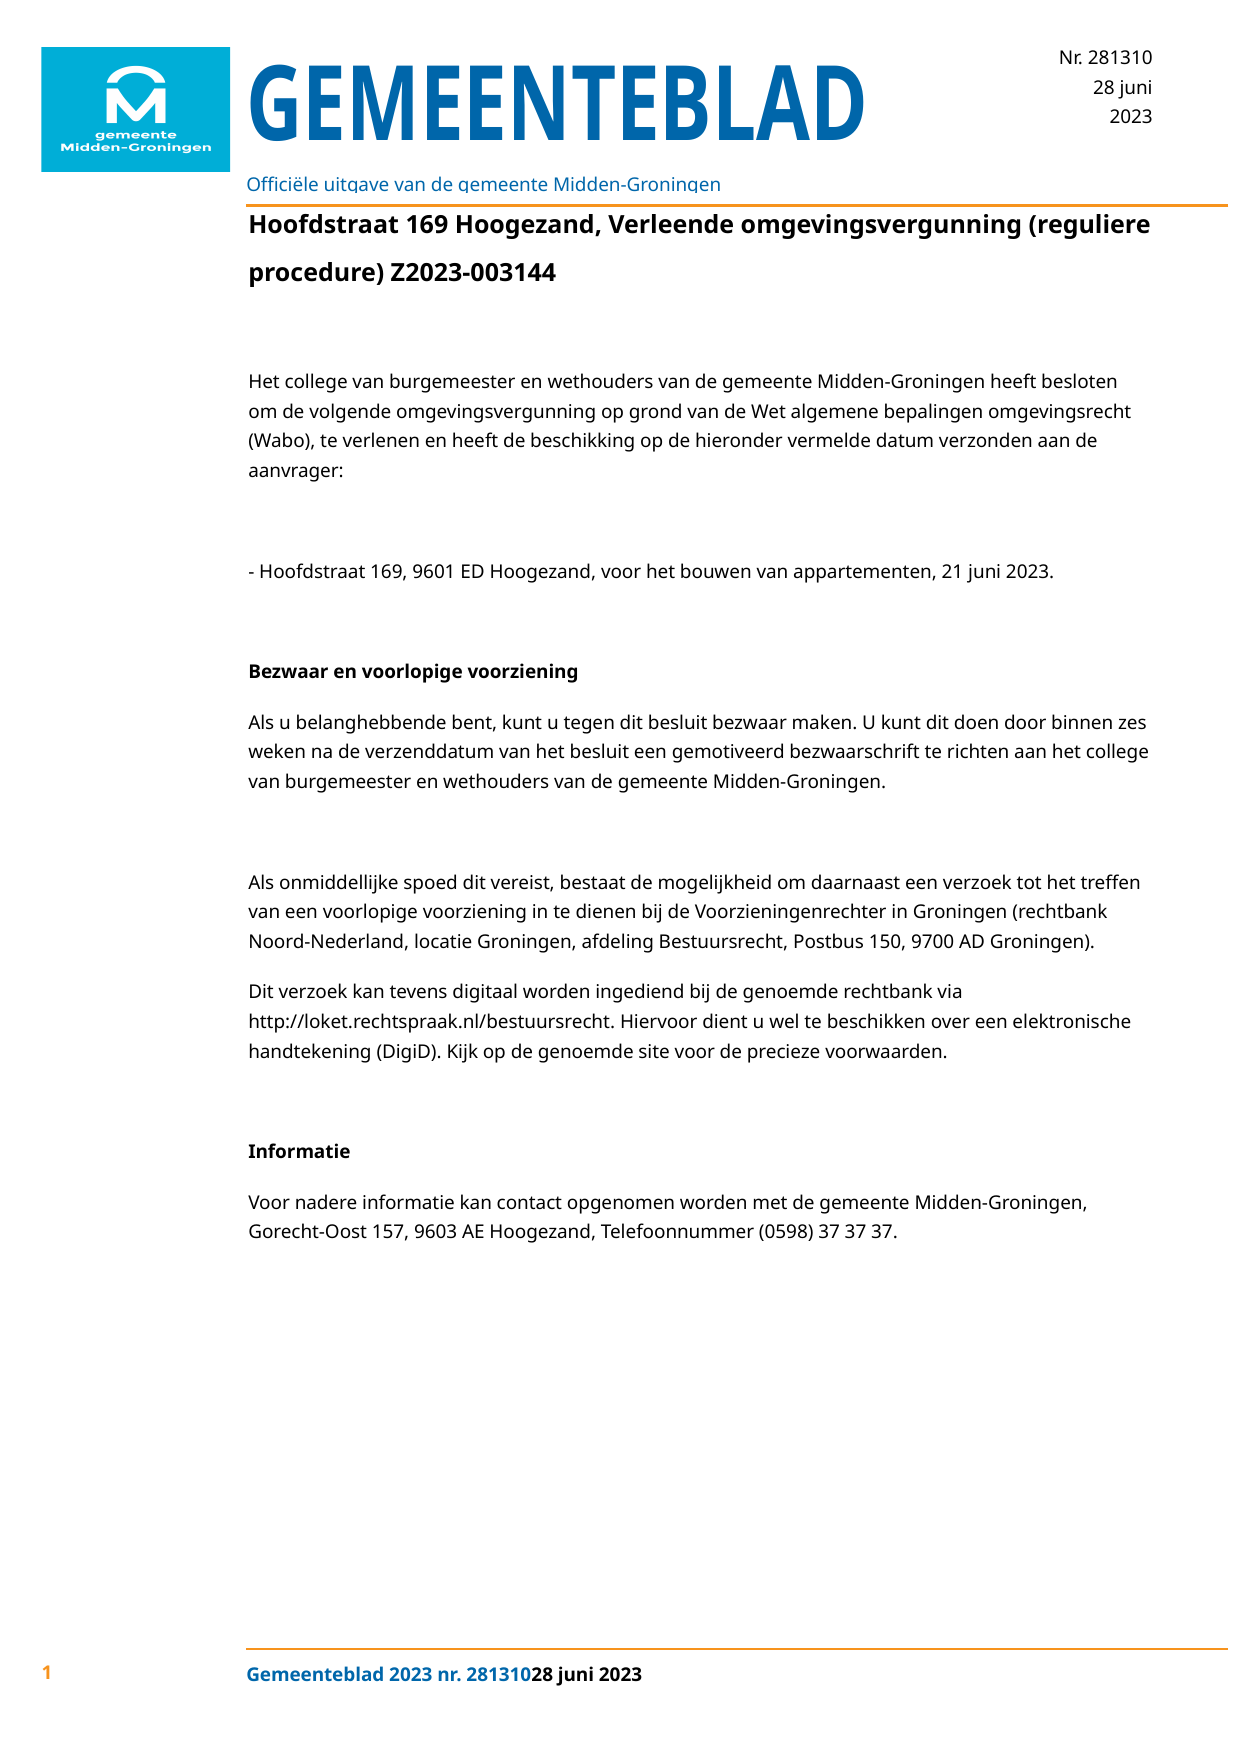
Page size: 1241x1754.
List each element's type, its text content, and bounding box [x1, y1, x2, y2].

text Het college van burgemeester en wethouders van de gemeente Midden-Groningen heeft besloten om de volgende omgevingsvergunning op grond van de Wet algemene bepalingen omgevingsrecht (Wabo), te verlenen en heeft de beschikking op de hieronder vermelde datum verzonden aan de aanvrager: [248, 368, 1152, 483]
picture [108, 66, 164, 82]
picture [184, 146, 190, 153]
text Voor nadere informatie kan contact opgenomen worden met de gemeente Midden-Groningen, Gorecht-Oost 157, 9603 AE Hoogezand, Telefoonnummer (0598) 37 37 37. [248, 1189, 1152, 1244]
text Dit verzoek kan tevens digitaal worden ingediend bij de genoemde rechtbank via http://loket.rechtspraak.nl/bestuursrecht. Hiervoor dient u wel te beschikken over een elektronische handtekening (DigiD). Kijk op de genoemde site voor de precieze voorwaarden. [248, 979, 1152, 1064]
text Bezwaar en voorlopige voorziening [248, 659, 1152, 684]
text - Hoofdstraat 169, 9601 ED Hoogezand, voor het bouwen van appartementen, 21 juni 2023. [248, 558, 1152, 584]
text Als u belanghebbende bent, kunt u tegen dit besluit bezwaar maken. U kunt dit doen door binnen zes weken na de verzenddatum van het besluit een gemotiveerd bezwaarschrift te richten aan het college van burgemeester en wethouders van de gemeente Midden-Groningen. [248, 709, 1152, 794]
text Hoofdstraat 169 Hoogezand, Verleende omgevingsvergunning (reguliere procedure) Z2023-003144 [248, 207, 1152, 288]
text Als onmiddellijke spoed dit vereist, bestaat de mogelijkheid om daarnaast een verzoek tot het treffen van een voorlopige voorziening in te dienen bij de Voorzieningenrechter in Groningen (rechtbank Noord-Nederland, locatie Groningen, afdeling Bestuursrecht, Postbus 150, 9700 AD Groningen). [248, 869, 1152, 954]
text Informatie [248, 1139, 1152, 1164]
picture [107, 89, 165, 122]
